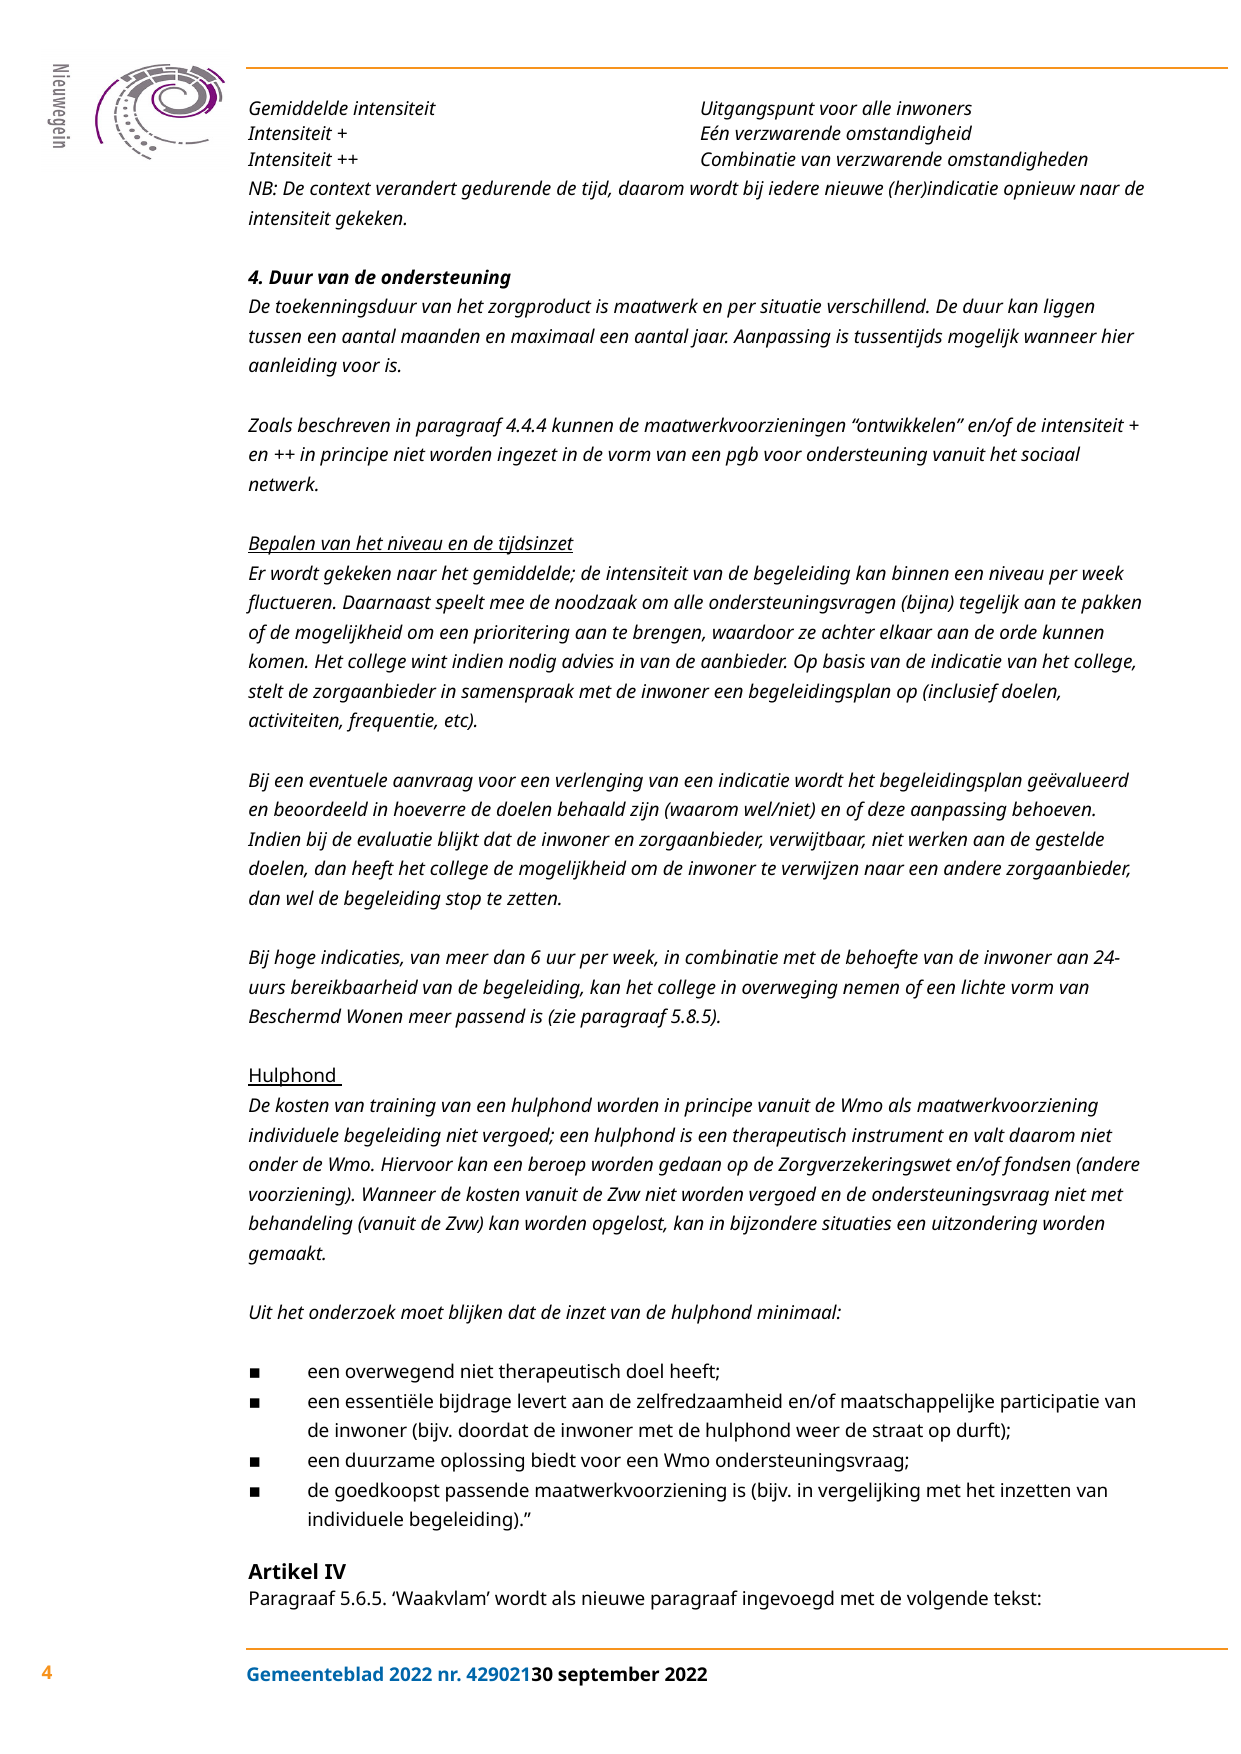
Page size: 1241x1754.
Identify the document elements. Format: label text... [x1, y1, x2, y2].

text De kosten van training van een hulphond worden in principe vanuit de Wmo als maatwerkvoorziening individuele begeleiding niet vergoed; een hulphond is een therapeutisch instrument en valt daarom niet onder de Wmo. Hiervoor kan een beroep worden gedaan op de Zorgverzekeringswet en/of fondsen (andere voorziening). Wanneer de kosten vanuit de Zvw niet worden vergoed en de ondersteuningsvraag niet met behandeling (vanuit de Zvw) kan worden opgelost, kan in bijzondere situaties een uitzondering worden gemaakt. [248, 1092, 1152, 1266]
text Artikel IV [248, 1557, 1152, 1585]
text Bij een eventuele aanvraag voor een verlenging van een indicatie wordt het begeleidingsplan geëvalueerd en beoordeeld in hoeverre de doelen behaald zijn (waarom wel/niet) en of deze aanpassing behoeven. Indien bij de evaluatie blijkt dat de inwoner en zorgaanbieder, verwijtbaar, niet werken aan de gestelde doelen, dan heeft het college de mogelijkheid om de inwoner te verwijzen naar een andere zorgaanbieder, dan wel de begeleiding stop te zetten. [248, 767, 1152, 911]
list een duurzame oplossing biedt voor een Wmo ondersteuningsvraag; [248, 1447, 1152, 1473]
text Bepalen van het niveau en de tijdsinzet [248, 530, 1152, 556]
text Paragraaf 5.6.5. ‘Waakvlam’ wordt als nieuwe paragraaf ingevoegd met de volgende tekst: [248, 1585, 1152, 1611]
table_cell Intensiteit + [248, 121, 700, 146]
list een essentiële bijdrage levert aan de zelfredzaamheid en/of maatschappelijke participatie van de inwoner (bijv. doordat de inwoner met de hulphond weer de straat op durft); [248, 1388, 1152, 1443]
text Zoals beschreven in paragraaf 4.4.4 kunnen de maatwerkvoorzieningen “ontwikkelen” en/of de intensiteit + en ++ in principe niet worden ingezet in de vorm van een pgb voor ondersteuning vanuit het sociaal netwerk. [248, 412, 1152, 497]
text NB: De context verandert gedurende de tijd, daarom wordt bij iedere nieuwe (her)indicatie opnieuw naar de intensiteit gekeken. [248, 175, 1152, 231]
table_header Gemiddelde intensiteit [248, 95, 700, 121]
text De toekenningsduur van het zorgproduct is maatwerk en per situatie verschillend. De duur kan liggen tussen een aantal maanden en maximaal een aantal jaar. Aanpassing is tussentijds mogelijk wanneer hier aanleiding voor is. [248, 293, 1152, 378]
table_cell Combinatie van verzwarende omstandigheden [700, 146, 1152, 172]
text Hulphond [248, 1063, 1152, 1088]
table_header Uitgangspunt voor alle inwoners [700, 95, 1152, 121]
text Uit het onderzoek moet blijken dat de inzet van de hulphond minimaal: [248, 1299, 1152, 1325]
table_cell Eén verzwarende omstandigheid [700, 121, 1152, 146]
list een overwegend niet therapeutisch doel heeft; [248, 1358, 1152, 1384]
list de goedkoopst passende maatwerkvoorziening is (bijv. in vergelijking met het inzetten van individuele begeleiding).” [248, 1477, 1152, 1532]
picture [41, 47, 231, 172]
text 4. Duur van de ondersteuning [248, 264, 1152, 290]
text Er wordt gekeken naar het gemiddelde; de intensiteit van de begeleiding kan binnen een niveau per week fluctueren. Daarnaast speelt mee de noodzaak om alle ondersteuningsvragen (bijna) tegelijk aan te pakken of de mogelijkheid om een prioritering aan te brengen, waardoor ze achter elkaar aan de orde kunnen komen. Het college wint indien nodig advies in van de aanbieder. Op basis van de indicatie van het college, stelt de zorgaanbieder in samenspraak met de inwoner een begeleidingsplan op (inclusief doelen, activiteiten, frequentie, etc). [248, 560, 1152, 733]
table_cell Intensiteit ++ [248, 146, 700, 172]
text Bij hoge indicaties, van meer dan 6 uur per week, in combinatie met de behoefte van de inwoner aan 24-uurs bereikbaarheid van de begeleiding, kan het college in overweging nemen of een lichte vorm van Beschermd Wonen meer passend is (zie paragraaf 5.8.5). [248, 944, 1152, 1029]
